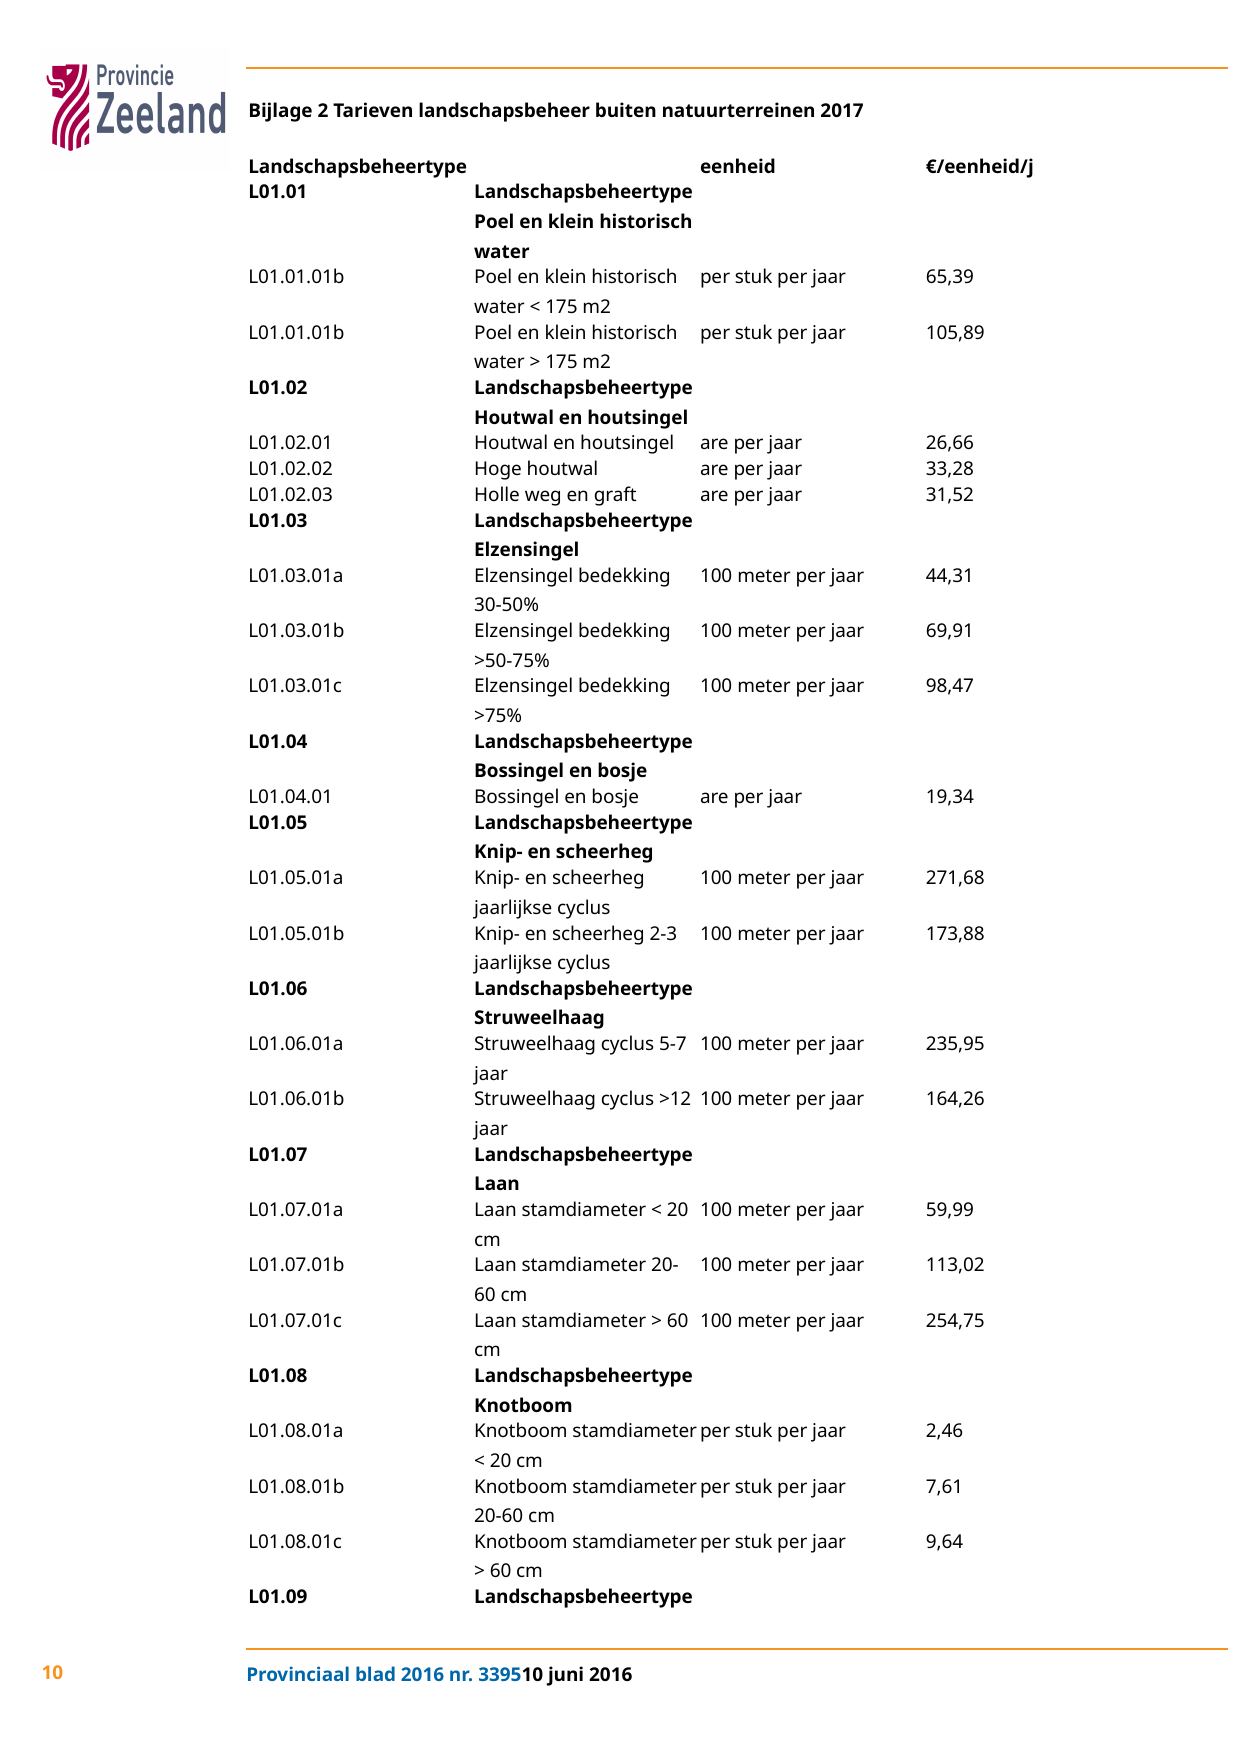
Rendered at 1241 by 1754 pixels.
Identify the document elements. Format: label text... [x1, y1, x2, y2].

table_cell Elzensingel bedekking >75% [474, 673, 700, 728]
table_cell L01.07 [248, 1141, 474, 1196]
table_cell 7,61 [926, 1473, 1152, 1528]
table_cell [926, 1362, 1152, 1417]
table_cell 100 meter per jaar [700, 673, 926, 728]
table_cell Landschapsbeheertype Bossingel en bosje [474, 728, 700, 783]
table_cell 164,26 [926, 1086, 1152, 1141]
table_cell L01.03.01a [248, 562, 474, 617]
table_cell are per jaar [700, 455, 926, 481]
table_cell Landschapsbeheertype Elzensingel [474, 507, 700, 562]
table_cell L01.02.01 [248, 430, 474, 455]
table_cell Struweelhaag cyclus 5-7 jaar [474, 1030, 700, 1086]
table_cell Hoge houtwal [474, 455, 700, 481]
table_cell [926, 809, 1152, 864]
table_cell are per jaar [700, 430, 926, 455]
table_cell L01.08.01b [248, 1473, 474, 1528]
table_cell 100 meter per jaar [700, 1252, 926, 1307]
table_cell L01.08.01c [248, 1528, 474, 1583]
table_cell 100 meter per jaar [700, 1030, 926, 1086]
table_cell L01.08 [248, 1362, 474, 1417]
table_cell L01.06.01b [248, 1086, 474, 1141]
table_cell 235,95 [926, 1030, 1152, 1086]
table_cell per stuk per jaar [700, 319, 926, 374]
table_cell [700, 507, 926, 562]
table_cell Landschapsbeheertype Laan [474, 1141, 700, 1196]
table_cell Poel en klein historisch water < 175 m2 [474, 264, 700, 319]
table_cell 100 meter per jaar [700, 1196, 926, 1252]
table_cell Landschapsbeheertype Houtwal en houtsingel [474, 374, 700, 429]
table_cell Elzensingel bedekking 30-50% [474, 562, 700, 617]
table_cell [926, 374, 1152, 429]
table_cell L01.01 [248, 179, 474, 264]
table_cell 100 meter per jaar [700, 562, 926, 617]
table_cell L01.01.01b [248, 319, 474, 374]
table_cell Laan stamdiameter > 60 cm [474, 1307, 700, 1362]
table_cell Landschapsbeheertype Poel en klein historisch water [474, 179, 700, 264]
table_cell Knip- en scheerheg jaarlijkse cyclus [474, 864, 700, 920]
table_cell 100 meter per jaar [700, 1307, 926, 1362]
table_cell L01.04 [248, 728, 474, 783]
table_cell L01.05.01a [248, 864, 474, 920]
table_cell 98,47 [926, 673, 1152, 728]
table_cell L01.07.01a [248, 1196, 474, 1252]
table_header eenheid [700, 153, 926, 179]
table_cell are per jaar [700, 481, 926, 507]
table_cell 254,75 [926, 1307, 1152, 1362]
table_cell Knotboom stamdiameter > 60 cm [474, 1528, 700, 1583]
picture [41, 47, 231, 172]
text Bijlage 2 Tarieven landschapsbeheer buiten natuurterreinen 2017 [248, 95, 1152, 123]
table_cell 100 meter per jaar [700, 864, 926, 920]
table_cell [700, 374, 926, 429]
table_cell Laan stamdiameter 20-60 cm [474, 1252, 700, 1307]
table_cell L01.01.01b [248, 264, 474, 319]
table_cell 59,99 [926, 1196, 1152, 1252]
table_cell [926, 1584, 1152, 1609]
table_cell Knip- en scheerheg 2-3 jaarlijkse cyclus [474, 920, 700, 975]
table_cell 105,89 [926, 319, 1152, 374]
table_cell [700, 1362, 926, 1417]
table_cell Knotboom stamdiameter 20-60 cm [474, 1473, 700, 1528]
table_cell L01.06.01a [248, 1030, 474, 1086]
table_cell L01.06 [248, 975, 474, 1030]
table_cell L01.02.03 [248, 481, 474, 507]
table_cell 33,28 [926, 455, 1152, 481]
table_cell 69,91 [926, 618, 1152, 673]
table_cell [700, 975, 926, 1030]
table_cell per stuk per jaar [700, 1418, 926, 1473]
table_cell 26,66 [926, 430, 1152, 455]
table_cell are per jaar [700, 783, 926, 809]
table_cell [700, 1141, 926, 1196]
table_cell Landschapsbeheertype Struweelhaag [474, 975, 700, 1030]
table_cell L01.07.01c [248, 1307, 474, 1362]
table_cell 2,46 [926, 1418, 1152, 1473]
table_cell L01.03 [248, 507, 474, 562]
table_cell L01.02 [248, 374, 474, 429]
table_cell [700, 809, 926, 864]
table_cell Struweelhaag cyclus >12 jaar [474, 1086, 700, 1141]
table_cell Landschapsbeheertype Knotboom [474, 1362, 700, 1417]
table_cell [700, 179, 926, 264]
table_cell L01.08.01a [248, 1418, 474, 1473]
table_cell 65,39 [926, 264, 1152, 319]
table_cell per stuk per jaar [700, 1528, 926, 1583]
table_cell [926, 728, 1152, 783]
table_cell Landschapsbeheertype Knip- en scheerheg [474, 809, 700, 864]
table_cell [700, 728, 926, 783]
table_cell Bossingel en bosje [474, 783, 700, 809]
table_cell L01.09 [248, 1584, 474, 1609]
table_cell 113,02 [926, 1252, 1152, 1307]
table_cell L01.04.01 [248, 783, 474, 809]
table_cell 19,34 [926, 783, 1152, 809]
table_cell Houtwal en houtsingel [474, 430, 700, 455]
table_header [474, 153, 700, 179]
table_cell 44,31 [926, 562, 1152, 617]
table_cell Holle weg en graft [474, 481, 700, 507]
table_cell per stuk per jaar [700, 1473, 926, 1528]
table_cell 271,68 [926, 864, 1152, 920]
table_cell L01.03.01b [248, 618, 474, 673]
table_cell L01.05 [248, 809, 474, 864]
table_cell [926, 507, 1152, 562]
table_cell L01.05.01b [248, 920, 474, 975]
table_cell [926, 179, 1152, 264]
table_cell Poel en klein historisch water > 175 m2 [474, 319, 700, 374]
table_cell per stuk per jaar [700, 264, 926, 319]
table_cell Landschapsbeheertype [474, 1584, 700, 1609]
table_cell Elzensingel bedekking >50-75% [474, 618, 700, 673]
table_cell 9,64 [926, 1528, 1152, 1583]
table_cell 100 meter per jaar [700, 1086, 926, 1141]
table_cell 100 meter per jaar [700, 920, 926, 975]
table_cell L01.07.01b [248, 1252, 474, 1307]
table_cell Laan stamdiameter < 20 cm [474, 1196, 700, 1252]
table_cell 31,52 [926, 481, 1152, 507]
table_cell Knotboom stamdiameter < 20 cm [474, 1418, 700, 1473]
table_cell 100 meter per jaar [700, 618, 926, 673]
table_cell L01.02.02 [248, 455, 474, 481]
table_cell L01.03.01c [248, 673, 474, 728]
table_header Landschapsbeheertype [248, 153, 474, 179]
table_cell [926, 1141, 1152, 1196]
table_cell 173,88 [926, 920, 1152, 975]
table_cell [700, 1584, 926, 1609]
table_header €/eenheid/j [926, 153, 1152, 179]
table_cell [926, 975, 1152, 1030]
